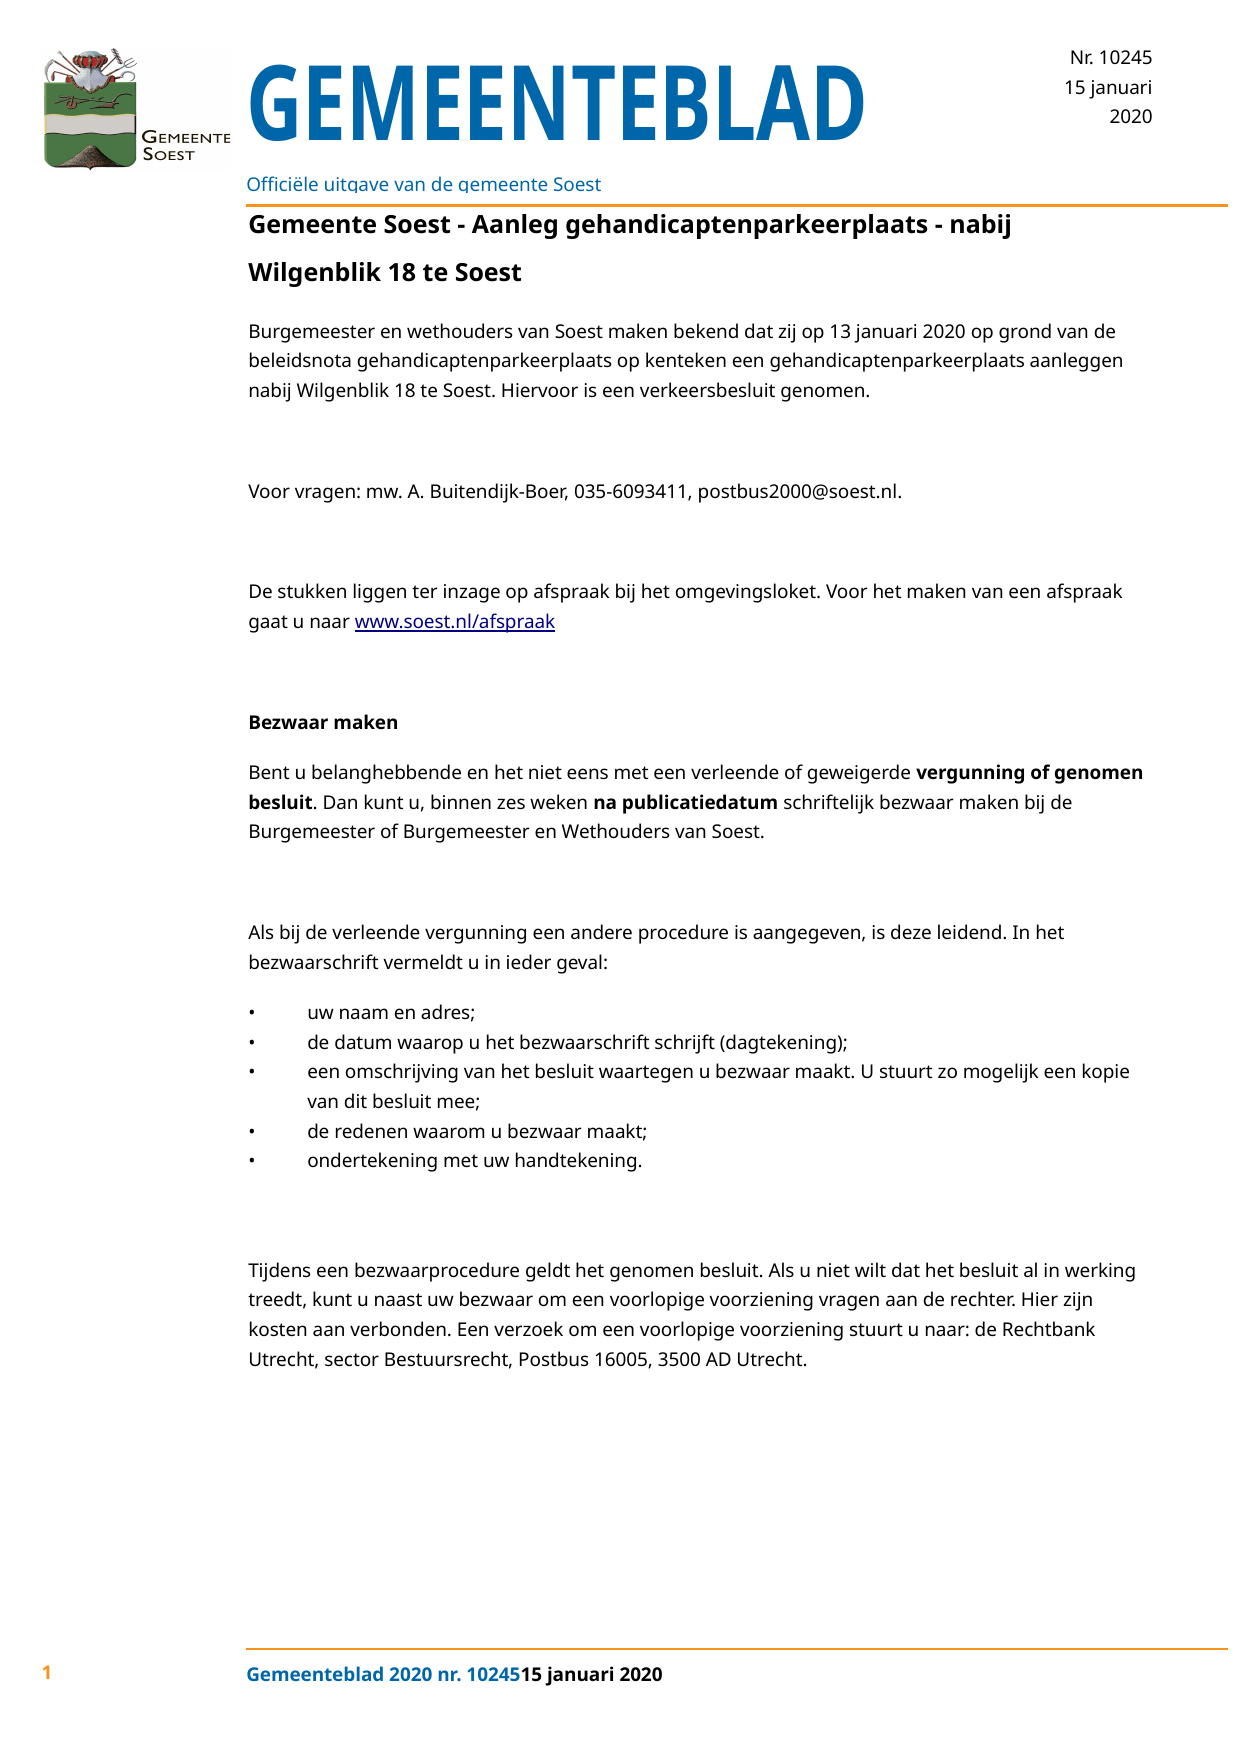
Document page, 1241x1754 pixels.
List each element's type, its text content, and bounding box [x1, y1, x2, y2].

list ondertekening met uw handtekening. [248, 1147, 1152, 1173]
text Tijdens een bezwaarprocedure geldt het genomen besluit. Als u niet wilt dat het besluit al in werking treedt, kunt u naast uw bezwaar om een voorlopige voorziening vragen aan de rechter. Hier zijn kosten aan verbonden. Een verzoek om een voorlopige voorziening stuurt u naar: de Rechtbank Utrecht, sector Bestuursrecht, Postbus 16005, 3500 AD Utrecht. [248, 1257, 1152, 1372]
text Bezwaar maken [248, 709, 1152, 735]
list de datum waarop u het bezwaarschrift schrijft (dagtekening); [248, 1029, 1152, 1055]
text De stukken liggen ter inzage op afspraak bij het omgevingsloket. Voor het maken van een afspraak gaat u naar www.soest.nl/afspraak [248, 579, 1152, 634]
text Bent u belanghebbende en het niet eens met een verleende of geweigerde vergunning of genomen besluit. Dan kunt u, binnen zes weken na publicatiedatum schriftelijk bezwaar maken bij de Burgemeester of Burgemeester en Wethouders van Soest. [248, 759, 1152, 844]
text Gemeente Soest - Aanleg gehandicaptenparkeerplaats - nabij Wilgenblik 18 te Soest [248, 207, 1152, 288]
text Burgemeester en wethouders van Soest maken bekend dat zij op 13 januari 2020 op grond van de beleidsnota gehandicaptenparkeerplaats op kenteken een gehandicaptenparkeerplaats aanleggen nabij Wilgenblik 18 te Soest. Hiervoor is een verkeersbesluit genomen. [248, 318, 1152, 403]
list een omschrijving van het besluit waartegen u bezwaar maakt. U stuurt zo mogelijk een kopie van dit besluit mee; [248, 1059, 1152, 1114]
text Als bij de verleende vergunning een andere procedure is aangegeven, is deze leidend. In het bezwaarschrift vermeldt u in ieder geval: [248, 919, 1152, 975]
list de redenen waarom u bezwaar maakt; [248, 1118, 1152, 1144]
list uw naam en adres; [248, 999, 1152, 1025]
text Voor vragen: mw. A. Buitendijk-Boer, 035-6093411, postbus2000@soest.nl. [248, 478, 1152, 504]
picture [41, 47, 231, 172]
